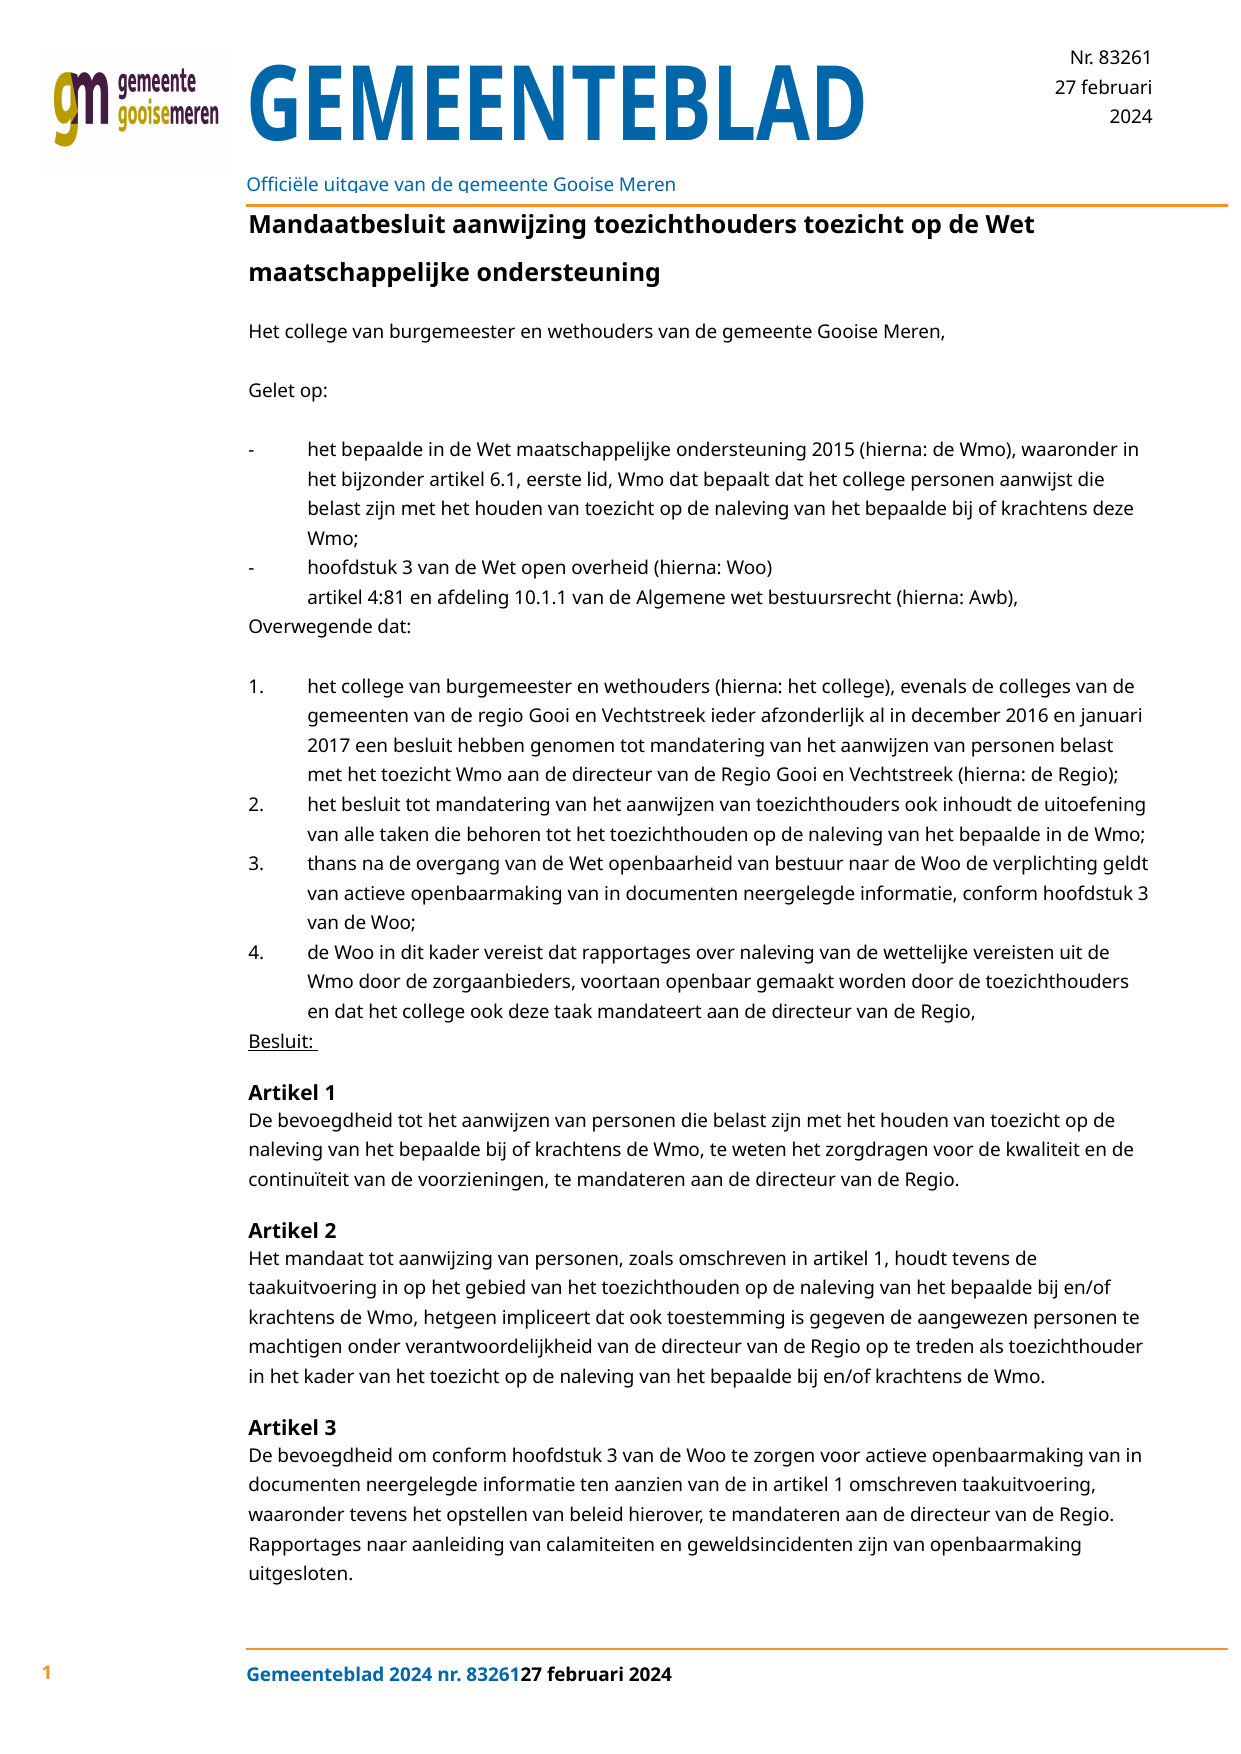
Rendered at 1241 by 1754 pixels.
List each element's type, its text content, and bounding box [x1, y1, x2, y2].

text De bevoegdheid om conform hoofdstuk 3 van de Woo te zorgen voor actieve openbaarmaking van in documenten neergelegde informatie ten aanzien van de in artikel 1 omschreven taakuitvoering, waaronder tevens het opstellen van beleid hierover, te mandateren aan de directeur van de Regio. Rapportages naar aanleiding van calamiteiten en geweldsincidenten zijn van openbaarmaking uitgesloten. [248, 1442, 1152, 1586]
text Artikel 3 [248, 1413, 1152, 1442]
picture [41, 47, 231, 172]
list de Woo in dit kader vereist dat rapportages over naleving van de wettelijke vereisten uit de Wmo door de zorgaanbieders, voortaan openbaar gemaakt worden door de toezichthouders en dat het college ook deze taak mandateert aan de directeur van de Regio, [248, 939, 1152, 1024]
text Mandaatbesluit aanwijzing toezichthouders toezicht op de Wet maatschappelijke ondersteuning [248, 207, 1152, 288]
text Gelet op: [248, 377, 1152, 403]
list hoofdstuk 3 van de Wet open overheid (hierna: Woo) [248, 554, 1152, 580]
text Besluit: [248, 1028, 1152, 1054]
text Overwegende dat: [248, 614, 1152, 639]
list het college van burgemeester en wethouders (hierna: het college), evenals de colleges van de gemeenten van de regio Gooi en Vechtstreek ieder afzonderlijk al in december 2016 en januari 2017 een besluit hebben genomen tot mandatering van het aanwijzen van personen belast met het toezicht Wmo aan de directeur van de Regio Gooi en Vechtstreek (hierna: de Regio); [248, 673, 1152, 787]
list het besluit tot mandatering van het aanwijzen van toezichthouders ook inhoudt de uitoefening van alle taken die behoren tot het toezichthouden op de naleving van het bepaalde in de Wmo; [248, 791, 1152, 847]
text Artikel 1 [248, 1078, 1152, 1107]
text Het mandaat tot aanwijzing van personen, zoals omschreven in artikel 1, houdt tevens de taakuitvoering in op het gebied van het toezichthouden op de naleving van het bepaalde bij en/of krachtens de Wmo, hetgeen impliceert dat ook toestemming is gegeven de aangewezen personen te machtigen onder verantwoordelijkheid van de directeur van de Regio op te treden als toezichthouder in het kader van het toezicht op de naleving van het bepaalde bij en/of krachtens de Wmo. [248, 1245, 1152, 1389]
list het bepaalde in de Wet maatschappelijke ondersteuning 2015 (hierna: de Wmo), waaronder in het bijzonder artikel 6.1, eerste lid, Wmo dat bepaalt dat het college personen aanwijst die belast zijn met het houden van toezicht op de naleving van het bepaalde bij of krachtens deze Wmo; [248, 436, 1152, 551]
list artikel 4:81 en afdeling 10.1.1 van de Algemene wet bestuursrecht (hierna: Awb), [248, 584, 1152, 610]
list thans na de overgang van de Wet openbaarheid van bestuur naar de Woo de verplichting geldt van actieve openbaarmaking van in documenten neergelegde informatie, conform hoofdstuk 3 van de Woo; [248, 850, 1152, 935]
text De bevoegdheid tot het aanwijzen van personen die belast zijn met het houden van toezicht op de naleving van het bepaalde bij of krachtens de Wmo, te weten het zorgdragen voor de kwaliteit en de continuïteit van de voorzieningen, te mandateren aan de directeur van de Regio. [248, 1107, 1152, 1192]
text Het college van burgemeester en wethouders van de gemeente Gooise Meren, [248, 318, 1152, 344]
text Artikel 2 [248, 1216, 1152, 1245]
